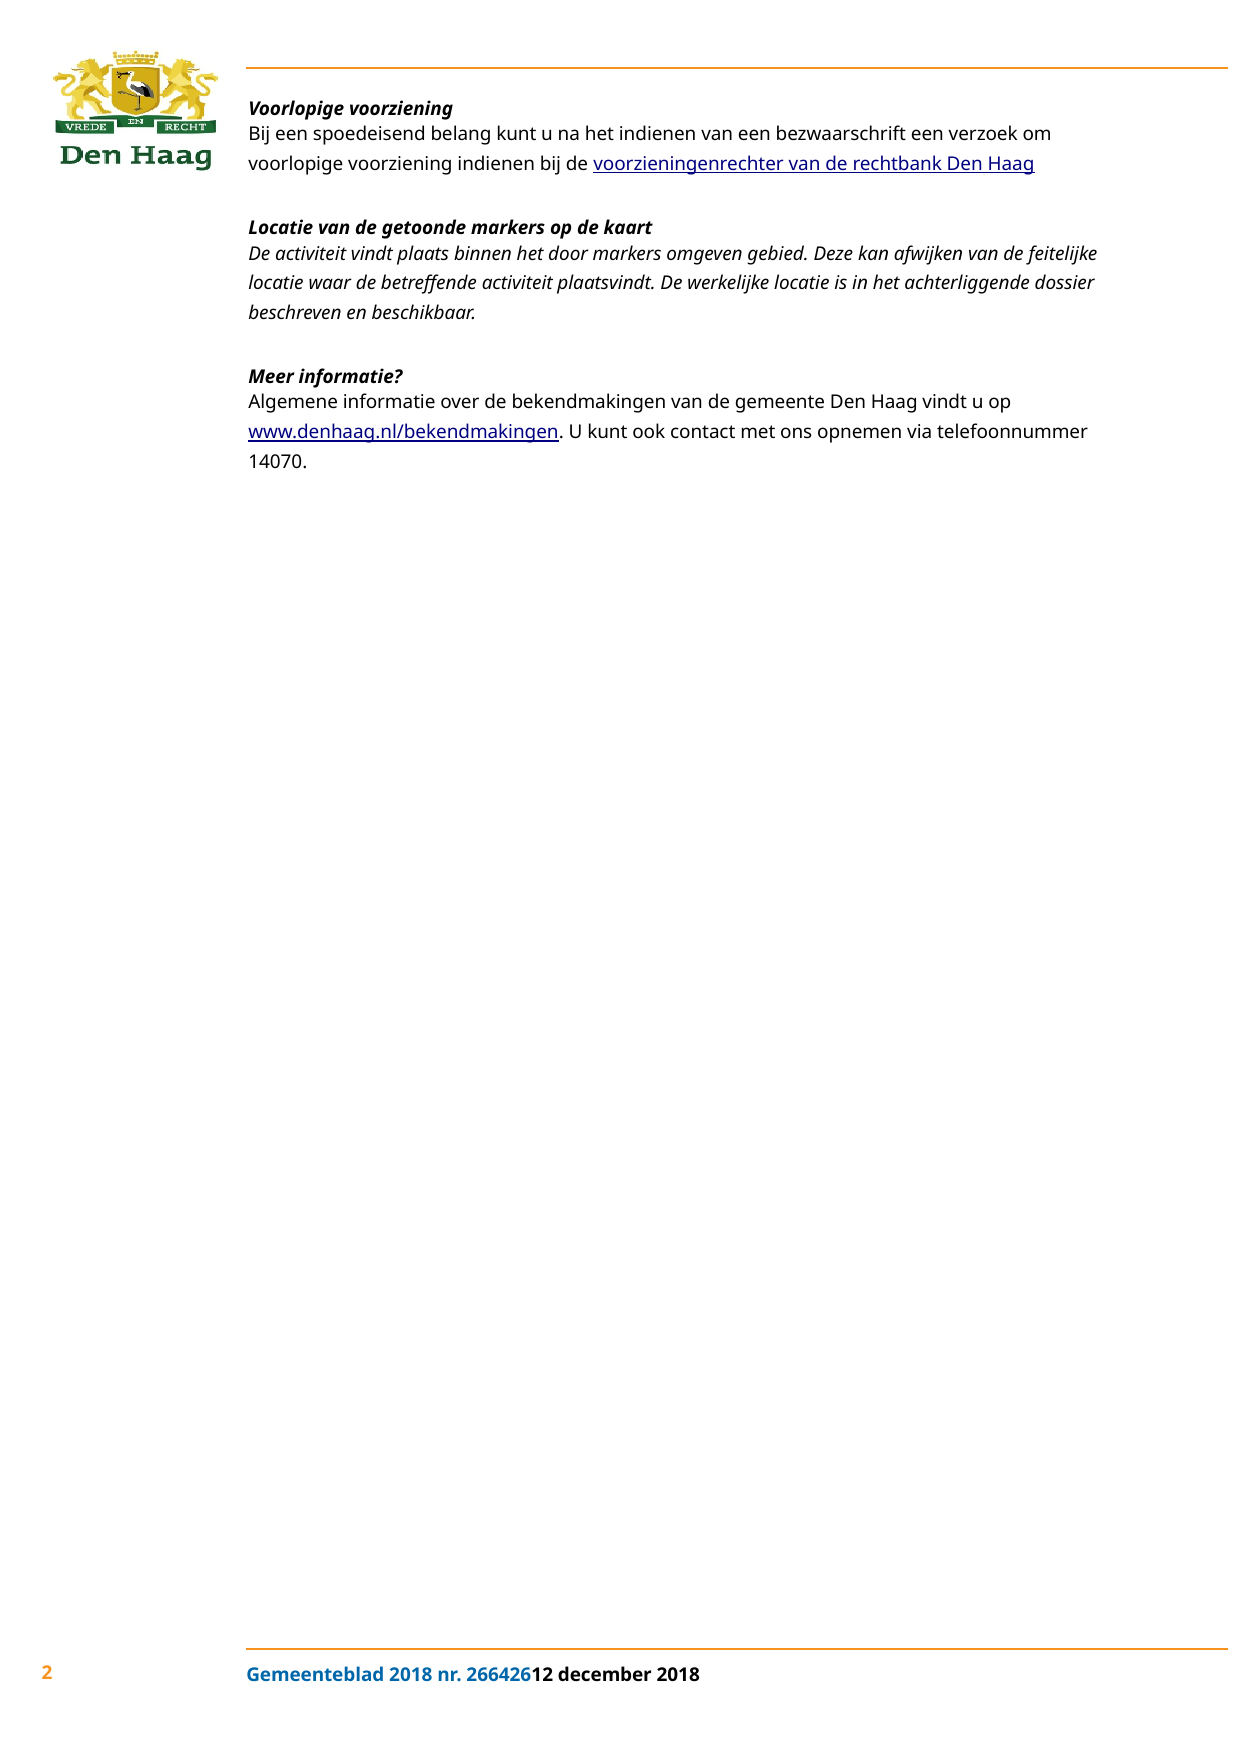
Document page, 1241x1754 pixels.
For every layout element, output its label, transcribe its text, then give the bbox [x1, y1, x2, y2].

picture [41, 47, 231, 172]
text Voorlopige voorziening [248, 95, 1152, 121]
text De activiteit vindt plaats binnen het door markers omgeven gebied. Deze kan afwijken van de feitelijke locatie waar de betreffende activiteit plaatsvindt. De werkelijke locatie is in het achterliggende dossier beschreven en beschikbaar. [248, 240, 1152, 325]
text Locatie van de getoonde markers op de kaart [248, 214, 1152, 240]
text Meer informatie? [248, 363, 1152, 389]
text Algemene informatie over de bekendmakingen van de gemeente Den Haag vindt u op www.denhaag.nl/bekendmakingen. U kunt ook contact met ons opnemen via telefoonnummer 14070. [248, 389, 1152, 473]
text Bij een spoedeisend belang kunt u na het indienen van een bezwaarschrift een verzoek om voorlopige voorziening indienen bij de voorzieningenrechter van de rechtbank Den Haag [248, 121, 1152, 176]
